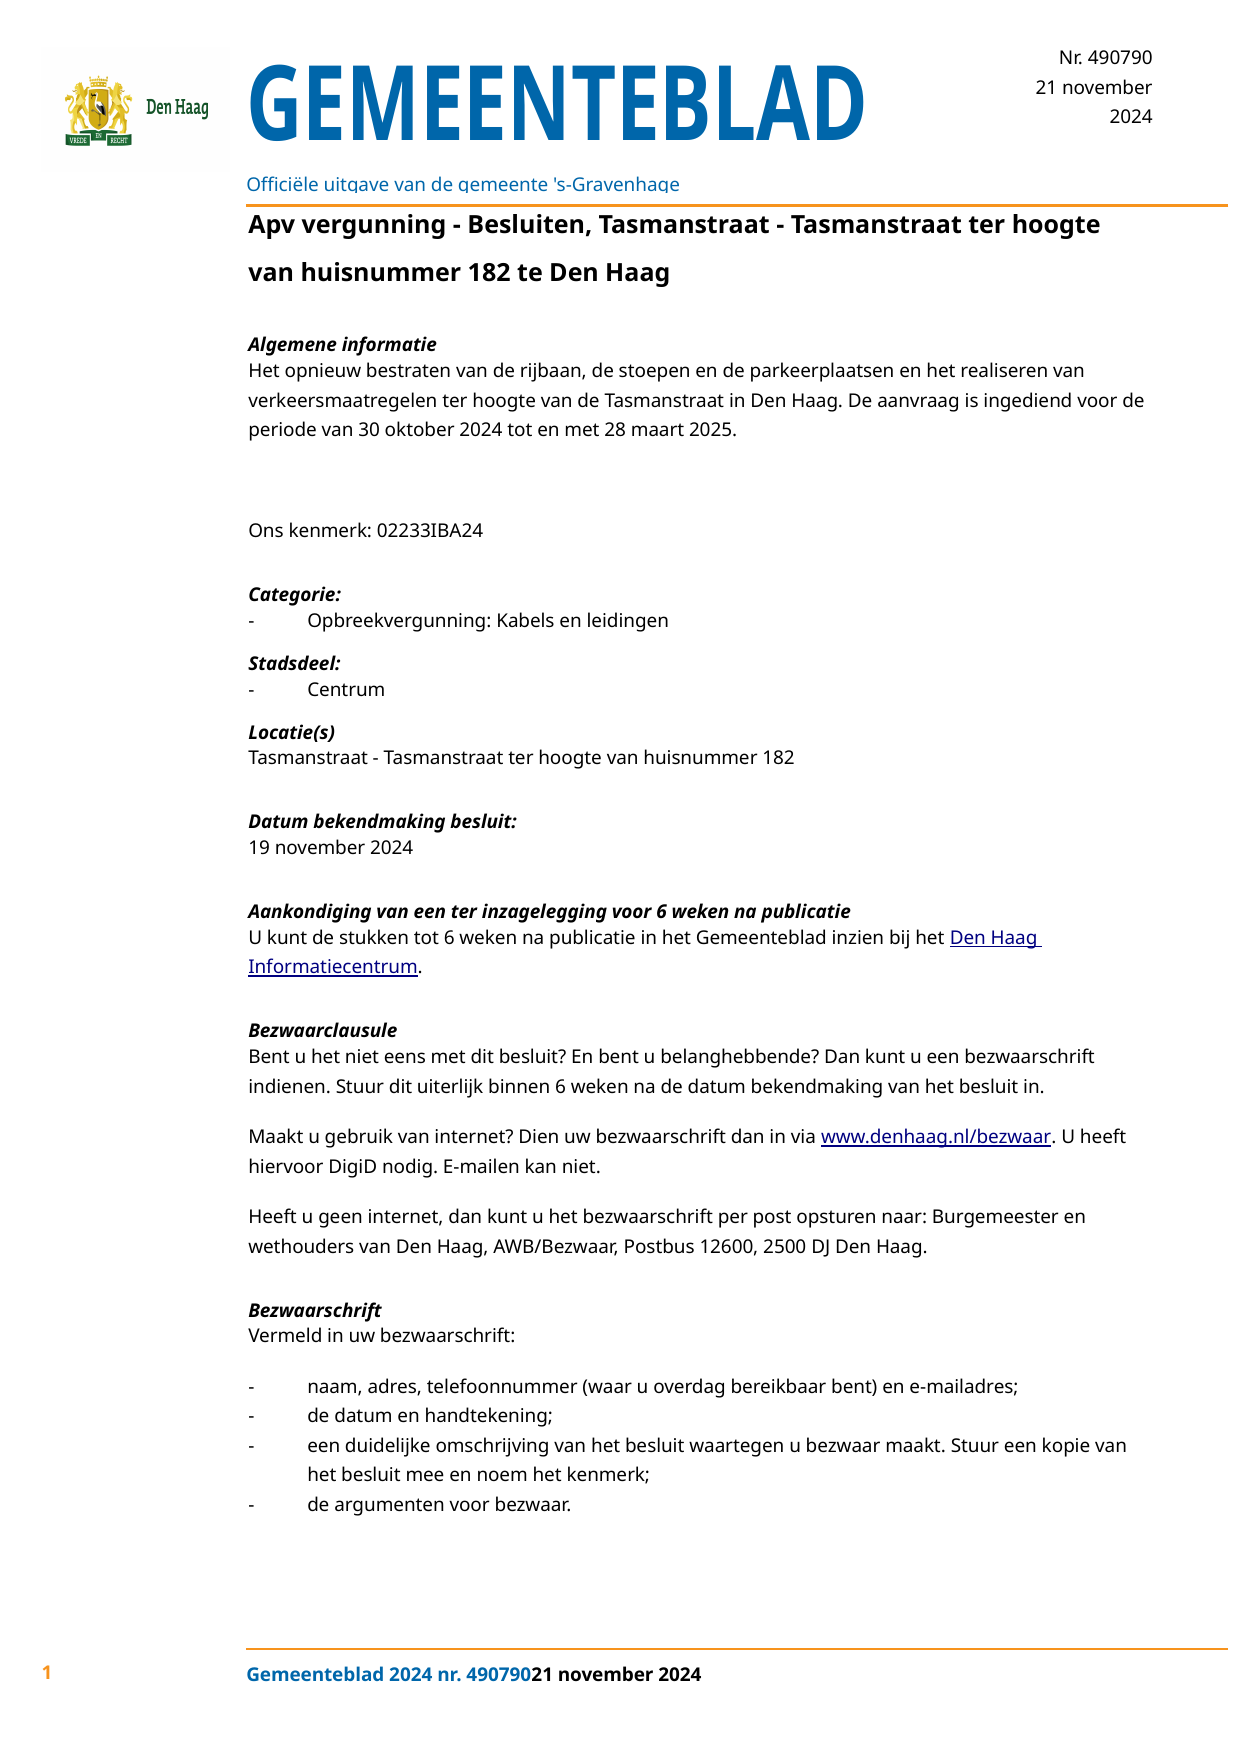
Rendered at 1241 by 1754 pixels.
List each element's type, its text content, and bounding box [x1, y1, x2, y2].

text Datum bekendmaking besluit: [248, 808, 1152, 834]
list naam, adres, telefoonnummer (waar u overdag bereikbaar bent) en e-mailadres; [248, 1373, 1152, 1399]
text Locatie(s) [248, 719, 1152, 744]
list Opbreekvergunning: Kabels en leidingen [248, 607, 1152, 633]
list de argumenten voor bezwaar. [248, 1491, 1152, 1517]
text Maakt u gebruik van internet? Dien uw bezwaarschrift dan in via www.denhaag.nl/bezwaar. U heeft hiervoor DigiD nodig. E-mailen kan niet. [248, 1123, 1152, 1178]
text Bezwaarclausule [248, 1017, 1152, 1043]
list de datum en handtekening; [248, 1402, 1152, 1428]
text Bent u het niet eens met dit besluit? En bent u belanghebbende? Dan kunt u een bezwaarschrift indienen. Stuur dit uiterlijk binnen 6 weken na de datum bekendmaking van het besluit in. [248, 1043, 1152, 1098]
text Apv vergunning - Besluiten, Tasmanstraat - Tasmanstraat ter hoogte van huisnummer 182 te Den Haag [248, 207, 1152, 288]
text Vermeld in uw bezwaarschrift: [248, 1322, 1152, 1348]
text Ons kenmerk: 02233IBA24 [248, 517, 1152, 543]
text Bezwaarschrift [248, 1297, 1152, 1322]
text 19 november 2024 [248, 834, 1152, 860]
text Algemene informatie [248, 331, 1152, 357]
text Tasmanstraat - Tasmanstraat ter hoogte van huisnummer 182 [248, 744, 1152, 770]
text Heeft u geen internet, dan kunt u het bezwaarschrift per post opsturen naar: Burgemeester en wethouders van Den Haag, AWB/Bezwaar, Postbus 12600, 2500 DJ Den Haag. [248, 1203, 1152, 1258]
picture [41, 47, 231, 172]
list Centrum [248, 676, 1152, 701]
text U kunt de stukken tot 6 weken na publicatie in het Gemeenteblad inzien bij het Den Haag Informatiecentrum. [248, 924, 1152, 979]
text Het opnieuw bestraten van de rijbaan, de stoepen en de parkeerplaatsen en het realiseren van verkeersmaatregelen ter hoogte van de Tasmanstraat in Den Haag. De aanvraag is ingediend voor de periode van 30 oktober 2024 tot en met 28 maart 2025. [248, 357, 1152, 442]
text Stadsdeel: [248, 650, 1152, 676]
text Aankondiging van een ter inzagelegging voor 6 weken na publicatie [248, 898, 1152, 924]
list een duidelijke omschrijving van het besluit waartegen u bezwaar maakt. Stuur een kopie van het besluit mee en noem het kenmerk; [248, 1432, 1152, 1487]
text Categorie: [248, 581, 1152, 607]
